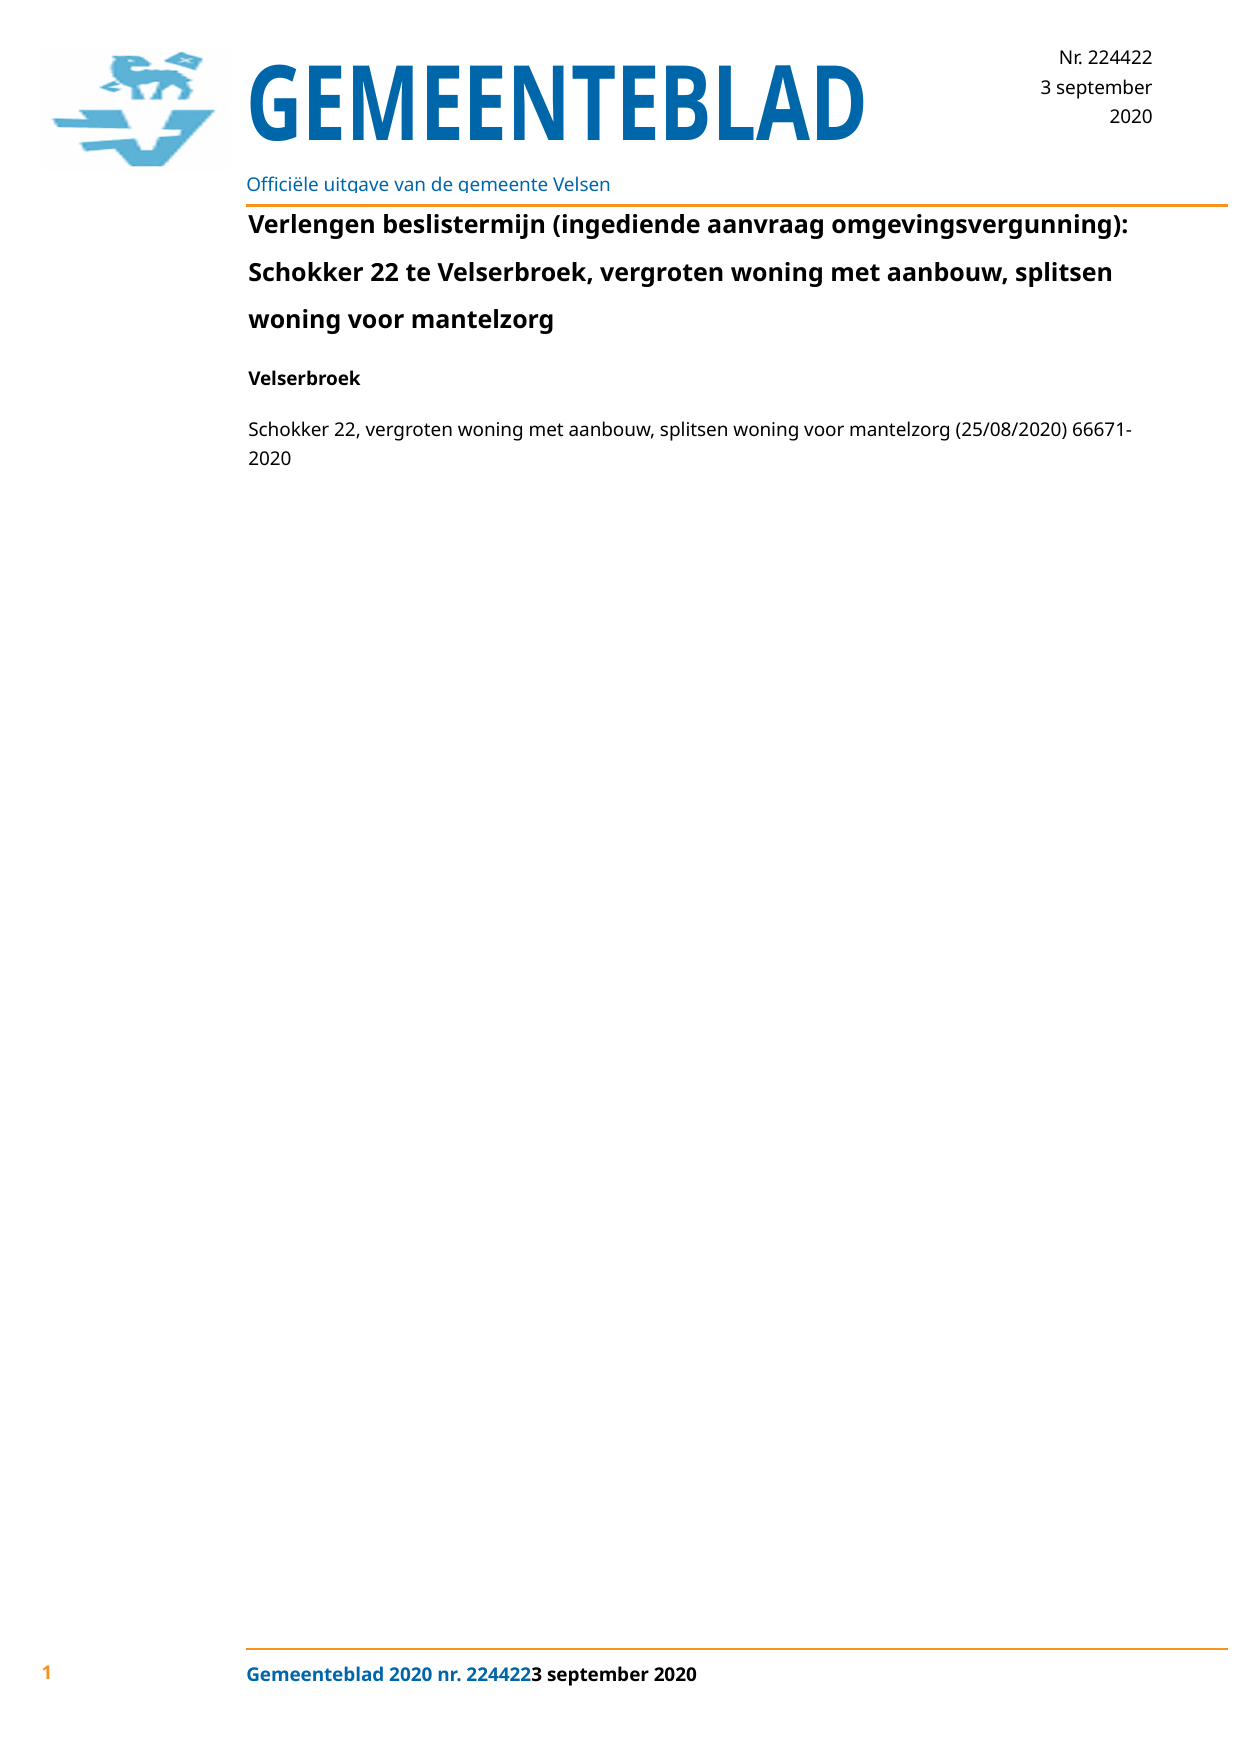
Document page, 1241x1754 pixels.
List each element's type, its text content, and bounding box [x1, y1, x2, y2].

text Verlengen beslistermijn (ingediende aanvraag omgevingsvergunning): Schokker 22 te Velserbroek, vergroten woning met aanbouw, splitsen woning voor mantelzorg [248, 207, 1152, 336]
picture [41, 47, 231, 172]
text Schokker 22, vergroten woning met aanbouw, splitsen woning voor mantelzorg (25/08/2020) 66671-2020 [248, 416, 1152, 471]
text Velserbroek [248, 366, 1152, 391]
